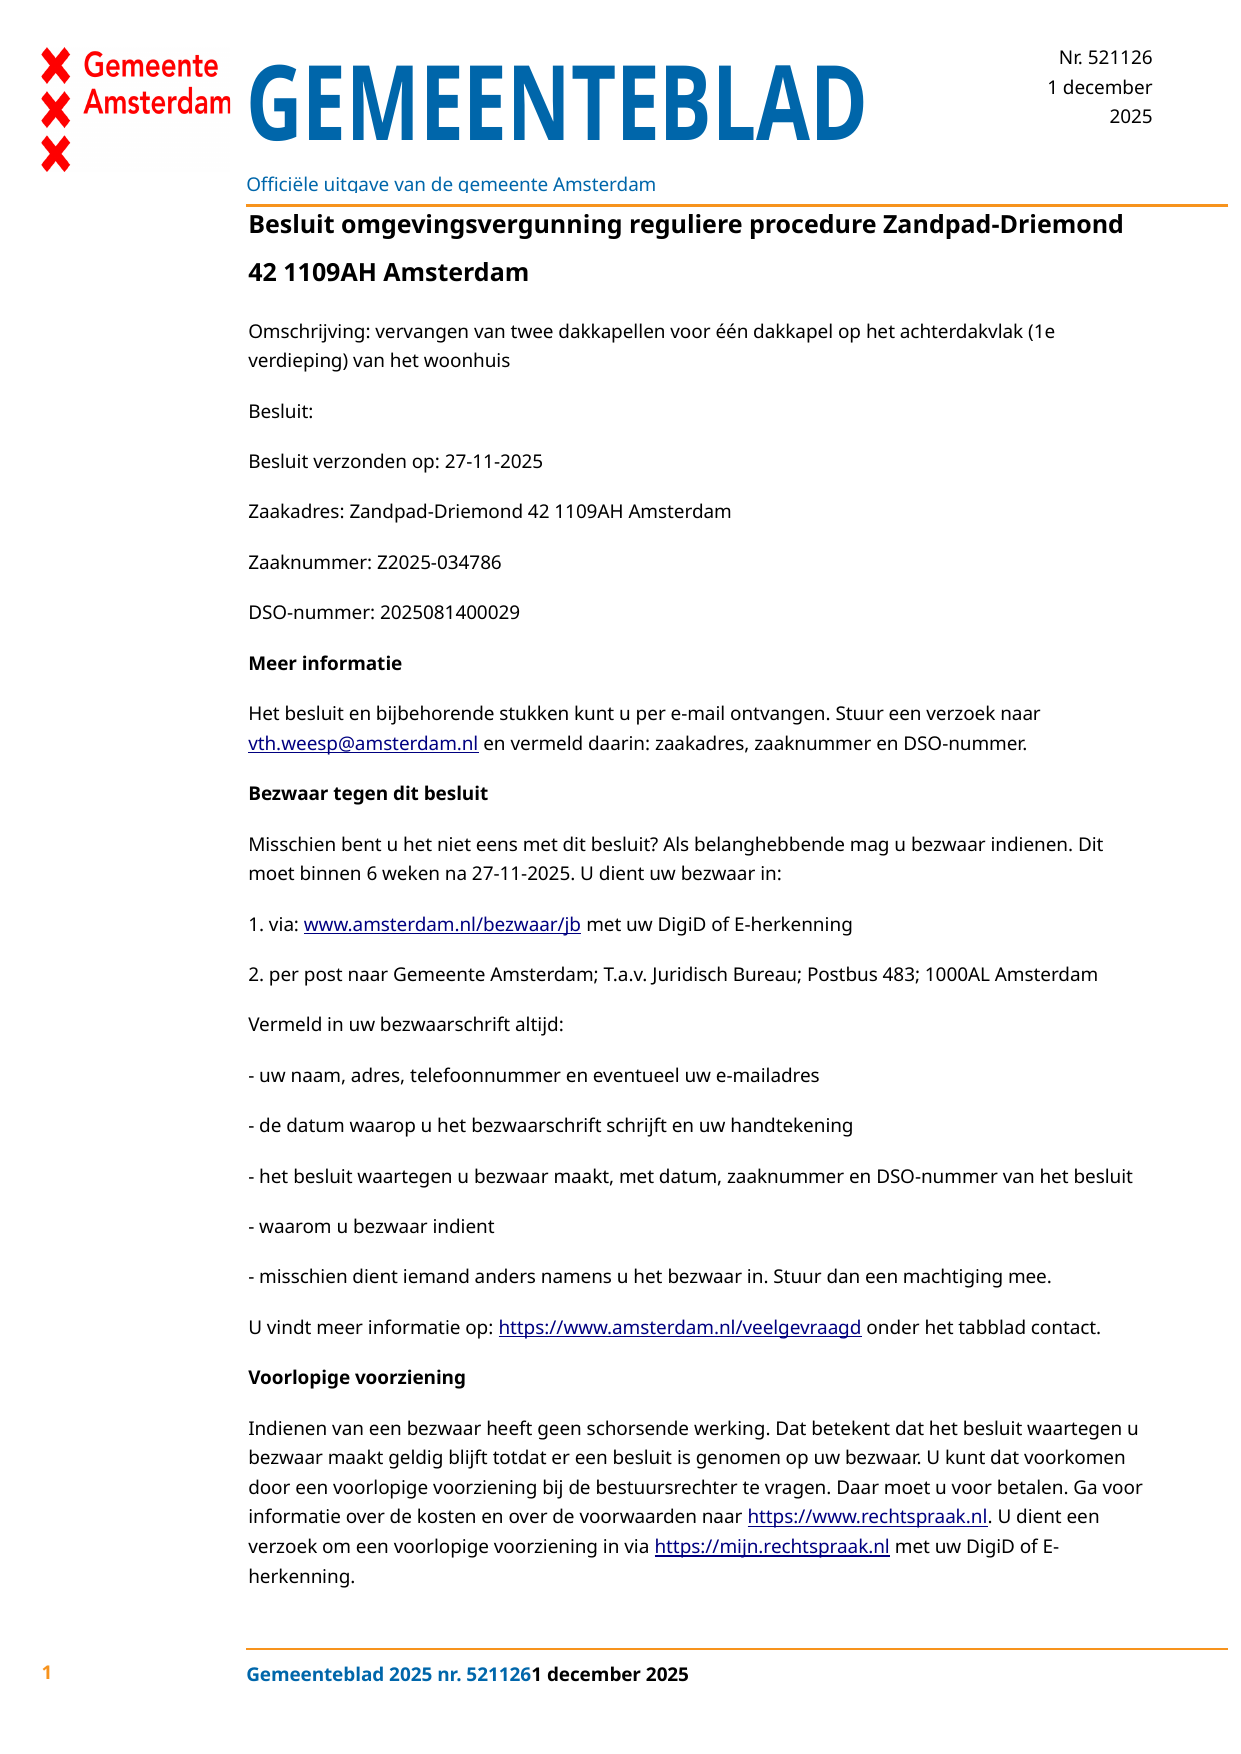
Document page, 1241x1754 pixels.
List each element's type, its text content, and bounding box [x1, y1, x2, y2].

text Misschien bent u het niet eens met dit besluit? Als belanghebbende mag u bezwaar indienen. Dit moet binnen 6 weken na 27-11-2025. U dient uw bezwaar in: [248, 831, 1152, 886]
picture [41, 47, 231, 172]
text - de datum waarop u het bezwaarschrift schrijft en uw handtekening [248, 1112, 1152, 1138]
text - waarom u bezwaar indient [248, 1213, 1152, 1239]
text - uw naam, adres, telefoonnummer en eventueel uw e-mailadres [248, 1062, 1152, 1088]
text Het besluit en bijbehorende stukken kunt u per e-mail ontvangen. Stuur een verzoek naar vth.weesp@amsterdam.nl en vermeld daarin: zaakadres, zaaknummer en DSO-nummer. [248, 700, 1152, 756]
text Indienen van een bezwaar heeft geen schorsende werking. Dat betekent dat het besluit waartegen u bezwaar maakt geldig blijft totdat er een besluit is genomen op uw bezwaar. U kunt dat voorkomen door een voorlopige voorziening bij de bestuursrechter te vragen. Daar moet u voor betalen. Ga voor informatie over de kosten en over de voorwaarden naar https://www.rechtspraak.nl. U dient een verzoek om een voorlopige voorziening in via https://mijn.rechtspraak.nl met uw DigiD of E-herkenning. [248, 1415, 1152, 1589]
text Zaaknummer: Z2025-034786 [248, 549, 1152, 575]
text Omschrijving: vervangen van twee dakkapellen voor één dakkapel op het achterdakvlak (1e verdieping) van het woonhuis [248, 318, 1152, 373]
text - het besluit waartegen u bezwaar maakt, met datum, zaaknummer en DSO-nummer van het besluit [248, 1163, 1152, 1189]
text Voorlopige voorziening [248, 1364, 1152, 1390]
text Besluit: [248, 398, 1152, 424]
text U vindt meer informatie op: https://www.amsterdam.nl/veelgevraagd onder het tabblad contact. [248, 1314, 1152, 1340]
text - misschien dient iemand anders namens u het bezwaar in. Stuur dan een machtiging mee. [248, 1264, 1152, 1289]
text Meer informatie [248, 650, 1152, 676]
text 1. via: www.amsterdam.nl/bezwaar/jb met uw DigiD of E-herkenning [248, 911, 1152, 937]
text Bezwaar tegen dit besluit [248, 780, 1152, 806]
text 2. per post naar Gemeente Amsterdam; T.a.v. Juridisch Bureau; Postbus 483; 1000AL Amsterdam [248, 961, 1152, 987]
text Zaakadres: Zandpad-Driemond 42 1109AH Amsterdam [248, 499, 1152, 524]
text Besluit omgevingsvergunning reguliere procedure Zandpad-Driemond 42 1109AH Amsterdam [248, 207, 1152, 288]
text Vermeld in uw bezwaarschrift altijd: [248, 1012, 1152, 1037]
text Besluit verzonden op: 27-11-2025 [248, 448, 1152, 474]
text DSO-nummer: 2025081400029 [248, 599, 1152, 625]
